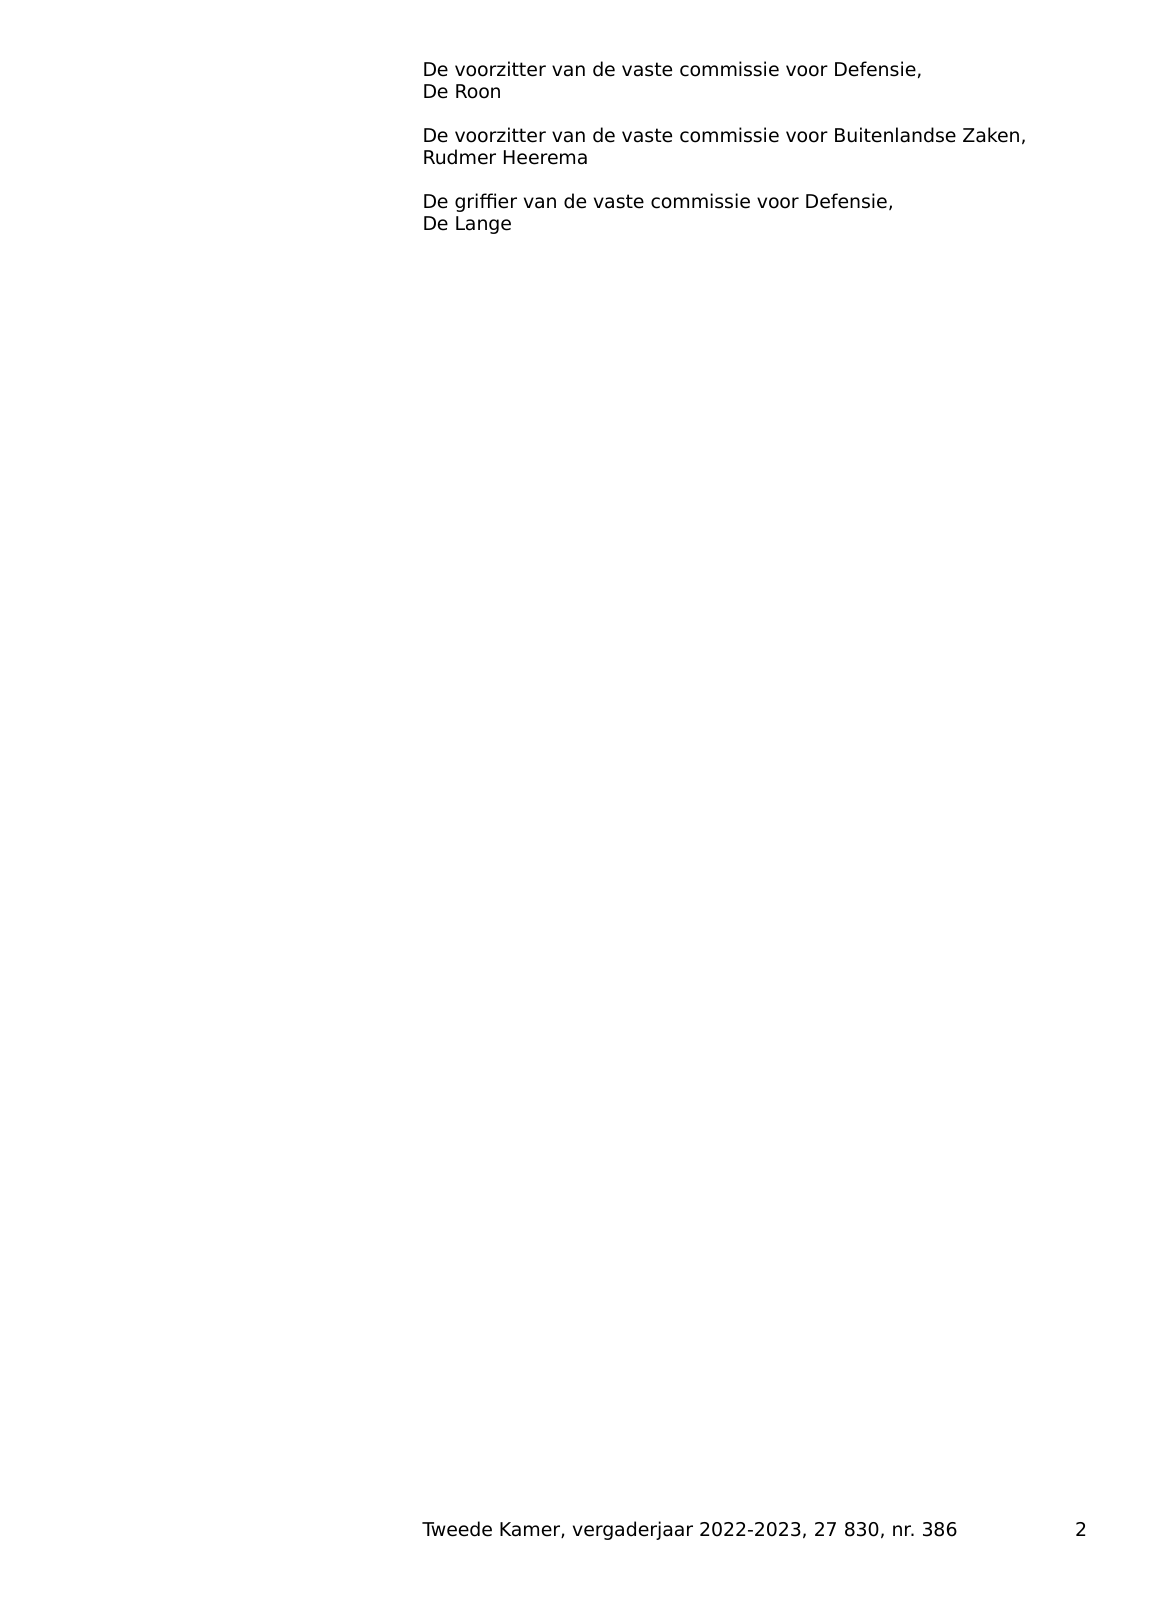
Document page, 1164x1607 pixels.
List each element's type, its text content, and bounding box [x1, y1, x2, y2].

text De voorzitter van de vaste commissie voor Defensie, De Roon [422, 59, 1087, 103]
text De griffier van de vaste commissie voor Defensie, De Lange [422, 191, 1087, 235]
text De voorzitter van de vaste commissie voor Buitenlandse Zaken, Rudmer Heerema [422, 125, 1087, 169]
